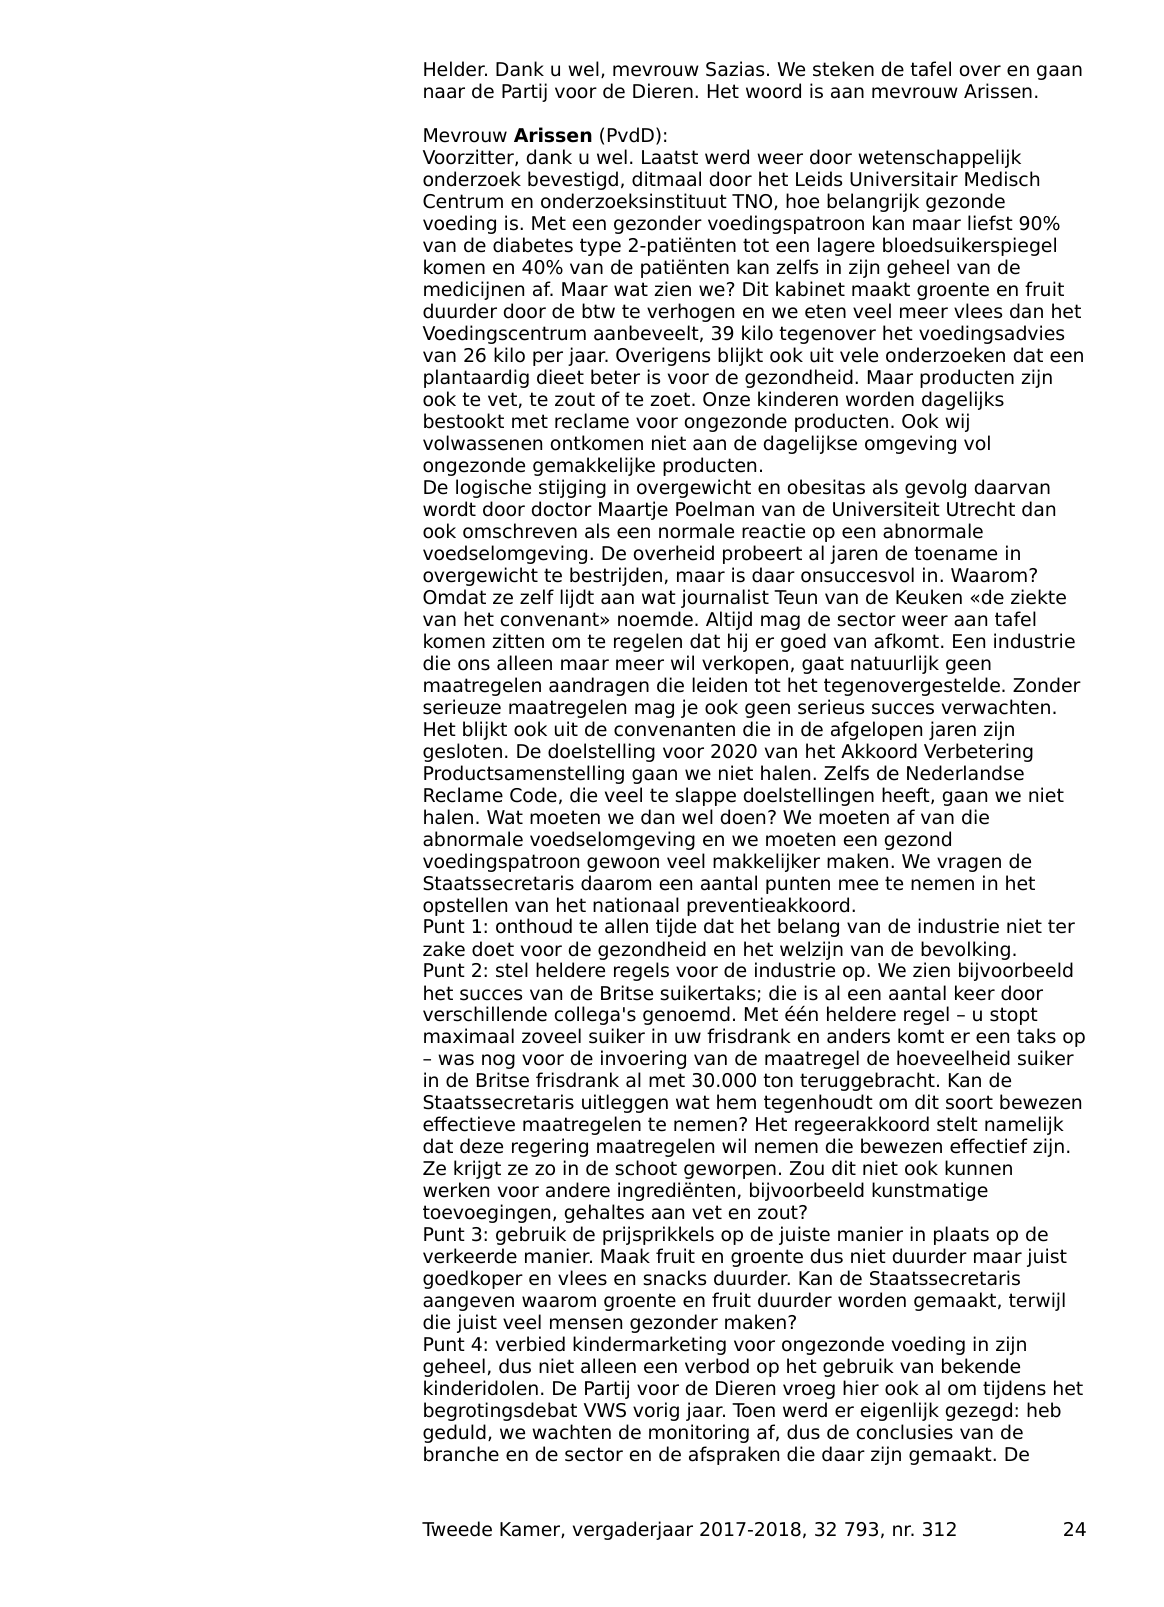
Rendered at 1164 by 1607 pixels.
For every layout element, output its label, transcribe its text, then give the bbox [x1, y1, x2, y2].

text Mevrouw Arissen (PvdD): [422, 125, 1087, 147]
text Voorzitter, dank u wel. Laatst werd weer door wetenschappelijk onderzoek bevestigd, ditmaal door het Leids Universitair Medisch Centrum en onderzoeksinstituut TNO, hoe belangrijk gezonde voeding is. Met een gezonder voedingspatroon kan maar liefst 90% van de diabetes type 2-patiënten tot een lagere bloedsuikerspiegel komen en 40% van de patiënten kan zelfs in zijn geheel van de medicijnen af. Maar wat zien we? Dit kabinet maakt groente en fruit duurder door de btw te verhogen en we eten veel meer vlees dan het Voedingscentrum aanbeveelt, 39 kilo tegenover het voedingsadvies van 26 kilo per jaar. Overigens blijkt ook uit vele onderzoeken dat een plantaardig dieet beter is voor de gezondheid. Maar producten zijn ook te vet, te zout of te zoet. Onze kinderen worden dagelijks bestookt met reclame voor ongezonde producten. Ook wij volwassenen ontkomen niet aan de dagelijkse omgeving vol ongezonde gemakkelijke producten. [422, 147, 1087, 477]
text Helder. Dank u wel, mevrouw Sazias. We steken de tafel over en gaan naar de Partij voor de Dieren. Het woord is aan mevrouw Arissen. [422, 59, 1087, 103]
text Punt 4: verbied kindermarketing voor ongezonde voeding in zijn geheel, dus niet alleen een verbod op het gebruik van bekende kinderidolen. De Partij voor de Dieren vroeg hier ook al om tijdens het begrotingsdebat VWS vorig jaar. Toen werd er eigenlijk gezegd: heb geduld, we wachten de monitoring af, dus de conclusies van de branche en de sector en de afspraken die daar zijn gemaakt. De [422, 1334, 1087, 1466]
text Punt 3: gebruik de prijsprikkels op de juiste manier in plaats op de verkeerde manier. Maak fruit en groente dus niet duurder maar juist goedkoper en vlees en snacks duurder. Kan de Staatssecretaris aangeven waarom groente en fruit duurder worden gemaakt, terwijl die juist veel mensen gezonder maken? [422, 1224, 1087, 1334]
text De logische stijging in overgewicht en obesitas als gevolg daarvan wordt door doctor Maartje Poelman van de Universiteit Utrecht dan ook omschreven als een normale reactie op een abnormale voedselomgeving. De overheid probeert al jaren de toename in overgewicht te bestrijden, maar is daar onsuccesvol in. Waarom? Omdat ze zelf lijdt aan wat journalist Teun van de Keuken «de ziekte van het convenant» noemde. Altijd mag de sector weer aan tafel komen zitten om te regelen dat hij er goed van afkomt. Een industrie die ons alleen maar meer wil verkopen, gaat natuurlijk geen maatregelen aandragen die leiden tot het tegenovergestelde. Zonder serieuze maatregelen mag je ook geen serieus succes verwachten. Het blijkt ook uit de convenanten die in de afgelopen jaren zijn gesloten. De doelstelling voor 2020 van het Akkoord Verbetering Productsamenstelling gaan we niet halen. Zelfs de Nederlandse Reclame Code, die veel te slappe doelstellingen heeft, gaan we niet halen. Wat moeten we dan wel doen? We moeten af van die abnormale voedselomgeving en we moeten een gezond voedingspatroon gewoon veel makkelijker maken. We vragen de Staatssecretaris daarom een aantal punten mee te nemen in het opstellen van het nationaal preventieakkoord. [422, 477, 1087, 916]
text Punt 1: onthoud te allen tijde dat het belang van de industrie niet ter zake doet voor de gezondheid en het welzijn van de bevolking. [422, 916, 1087, 960]
text Punt 2: stel heldere regels voor de industrie op. We zien bijvoorbeeld het succes van de Britse suikertaks; die is al een aantal keer door verschillende collega's genoemd. Met één heldere regel – u stopt maximaal zoveel suiker in uw frisdrank en anders komt er een taks op – was nog voor de invoering van de maatregel de hoeveelheid suiker in de Britse frisdrank al met 30.000 ton teruggebracht. Kan de Staatssecretaris uitleggen wat hem tegenhoudt om dit soort bewezen effectieve maatregelen te nemen? Het regeerakkoord stelt namelijk dat deze regering maatregelen wil nemen die bewezen effectief zijn. Ze krijgt ze zo in de schoot geworpen. Zou dit niet ook kunnen werken voor andere ingrediënten, bijvoorbeeld kunstmatige toevoegingen, gehaltes aan vet en zout? [422, 960, 1087, 1224]
